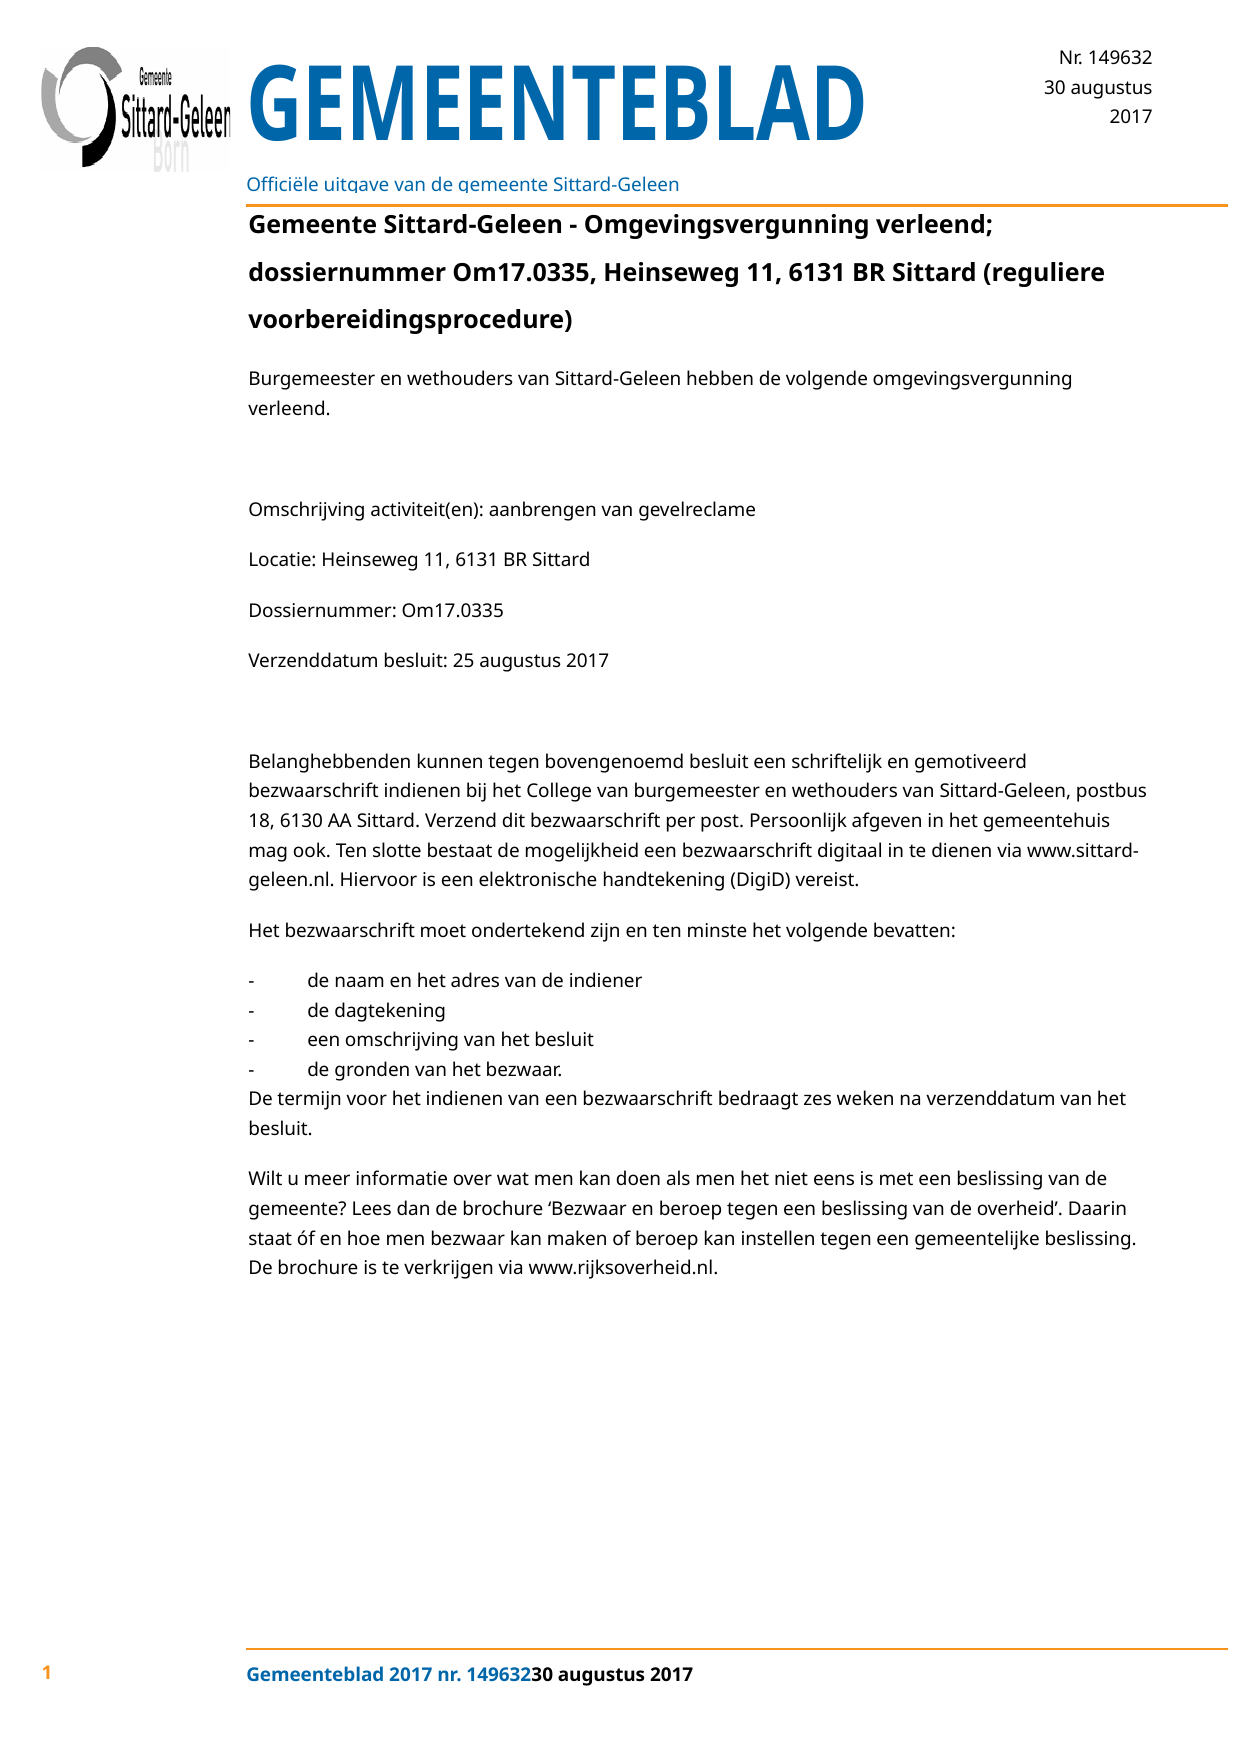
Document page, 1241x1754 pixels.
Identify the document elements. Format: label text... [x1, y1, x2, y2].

text Omschrijving activiteit(en): aanbrengen van gevelreclame [248, 496, 1152, 522]
text De termijn voor het indienen van een bezwaarschrift bedraagt zes weken na verzenddatum van het besluit. [248, 1086, 1152, 1141]
text Dossiernummer: Om17.0335 [248, 597, 1152, 622]
list een omschrijving van het besluit [248, 1026, 1152, 1052]
text Gemeente Sittard-Geleen - Omgevingsvergunning verleend; dossiernummer Om17.0335, Heinseweg 11, 6131 BR Sittard (reguliere voorbereidingsprocedure) [248, 207, 1152, 336]
list de naam en het adres van de indiener [248, 967, 1152, 993]
text Verzenddatum besluit: 25 augustus 2017 [248, 647, 1152, 673]
list de gronden van het bezwaar. [248, 1056, 1152, 1082]
text Belanghebbenden kunnen tegen bovengenoemd besluit een schriftelijk en gemotiveerd bezwaarschrift indienen bij het College van burgemeester en wethouders van Sittard-Geleen, postbus 18, 6130 AA Sittard. Verzend dit bezwaarschrift per post. Persoonlijk afgeven in het gemeentehuis mag ook. Ten slotte bestaat de mogelijkheid een bezwaarschrift digitaal in te dienen via www.sittard-geleen.nl. Hiervoor is een elektronische handtekening (DigiD) vereist. [248, 748, 1152, 892]
text Het bezwaarschrift moet ondertekend zijn en ten minste het volgende bevatten: [248, 917, 1152, 942]
picture [41, 47, 231, 172]
text Burgemeester en wethouders van Sittard-Geleen hebben de volgende omgevingsvergunning verleend. [248, 366, 1152, 421]
text Locatie: Heinseweg 11, 6131 BR Sittard [248, 546, 1152, 572]
text Wilt u meer informatie over wat men kan doen als men het niet eens is met een beslissing van de gemeente? Lees dan de brochure ‘Bezwaar en beroep tegen een beslissing van de overheid’. Daarin staat óf en hoe men bezwaar kan maken of beroep kan instellen tegen een gemeentelijke beslissing. De brochure is te verkrijgen via www.rijksoverheid.nl. [248, 1166, 1152, 1280]
list de dagtekening [248, 997, 1152, 1022]
